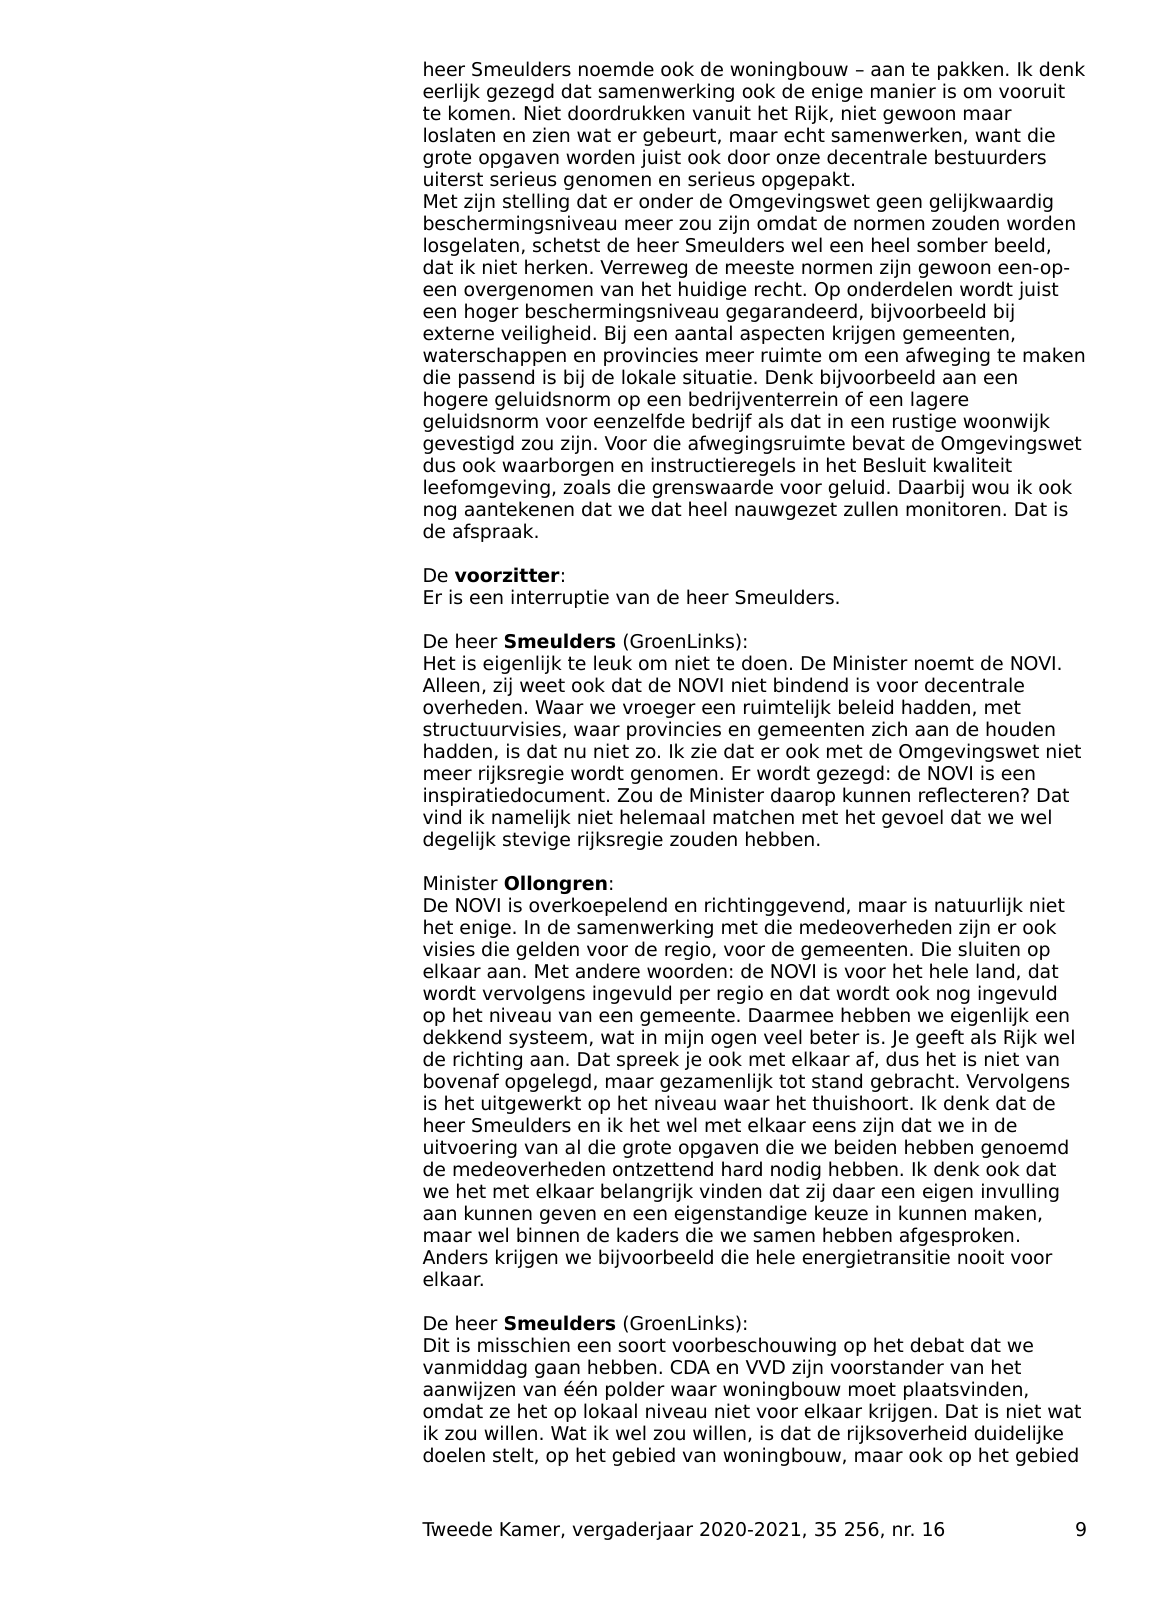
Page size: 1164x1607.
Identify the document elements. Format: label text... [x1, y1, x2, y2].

text Er is een interruptie van de heer Smeulders. [422, 587, 1087, 609]
text Dit is misschien een soort voorbeschouwing op het debat dat we vanmiddag gaan hebben. CDA en VVD zijn voorstander van het aanwijzen van één polder waar woningbouw moet plaatsvinden, omdat ze het op lokaal niveau niet voor elkaar krijgen. Dat is niet wat ik zou willen. Wat ik wel zou willen, is dat de rijksoverheid duidelijke doelen stelt, op het gebied van woningbouw, maar ook op het gebied [422, 1335, 1087, 1467]
text De heer Smeulders (GroenLinks): [422, 1313, 1087, 1335]
text Het is eigenlijk te leuk om niet te doen. De Minister noemt de NOVI. Alleen, zij weet ook dat de NOVI niet bindend is voor decentrale overheden. Waar we vroeger een ruimtelijk beleid hadden, met structuurvisies, waar provincies en gemeenten zich aan de houden hadden, is dat nu niet zo. Ik zie dat er ook met de Omgevingswet niet meer rijksregie wordt genomen. Er wordt gezegd: de NOVI is een inspiratiedocument. Zou de Minister daarop kunnen reflecteren? Dat vind ik namelijk niet helemaal matchen met het gevoel dat we wel degelijk stevige rijksregie zouden hebben. [422, 653, 1087, 851]
text De heer Smeulders (GroenLinks): [422, 631, 1087, 653]
text Minister Ollongren: [422, 873, 1087, 895]
text heer Smeulders noemde ook de woningbouw – aan te pakken. Ik denk eerlijk gezegd dat samenwerking ook de enige manier is om vooruit te komen. Niet doordrukken vanuit het Rijk, niet gewoon maar loslaten en zien wat er gebeurt, maar echt samenwerken, want die grote opgaven worden juist ook door onze decentrale bestuurders uiterst serieus genomen en serieus opgepakt. [422, 59, 1087, 191]
text Met zijn stelling dat er onder de Omgevingswet geen gelijkwaardig beschermingsniveau meer zou zijn omdat de normen zouden worden losgelaten, schetst de heer Smeulders wel een heel somber beeld, dat ik niet herken. Verreweg de meeste normen zijn gewoon een-op-een overgenomen van het huidige recht. Op onderdelen wordt juist een hoger beschermingsniveau gegarandeerd, bijvoorbeeld bij externe veiligheid. Bij een aantal aspecten krijgen gemeenten, waterschappen en provincies meer ruimte om een afweging te maken die passend is bij de lokale situatie. Denk bijvoorbeeld aan een hogere geluidsnorm op een bedrijventerrein of een lagere geluidsnorm voor eenzelfde bedrijf als dat in een rustige woonwijk gevestigd zou zijn. Voor die afwegingsruimte bevat de Omgevingswet dus ook waarborgen en instructieregels in het Besluit kwaliteit leefomgeving, zoals die grenswaarde voor geluid. Daarbij wou ik ook nog aantekenen dat we dat heel nauwgezet zullen monitoren. Dat is de afspraak. [422, 191, 1087, 543]
text De NOVI is overkoepelend en richtinggevend, maar is natuurlijk niet het enige. In de samenwerking met die medeoverheden zijn er ook visies die gelden voor de regio, voor de gemeenten. Die sluiten op elkaar aan. Met andere woorden: de NOVI is voor het hele land, dat wordt vervolgens ingevuld per regio en dat wordt ook nog ingevuld op het niveau van een gemeente. Daarmee hebben we eigenlijk een dekkend systeem, wat in mijn ogen veel beter is. Je geeft als Rijk wel de richting aan. Dat spreek je ook met elkaar af, dus het is niet van bovenaf opgelegd, maar gezamenlijk tot stand gebracht. Vervolgens is het uitgewerkt op het niveau waar het thuishoort. Ik denk dat de heer Smeulders en ik het wel met elkaar eens zijn dat we in de uitvoering van al die grote opgaven die we beiden hebben genoemd de medeoverheden ontzettend hard nodig hebben. Ik denk ook dat we het met elkaar belangrijk vinden dat zij daar een eigen invulling aan kunnen geven en een eigenstandige keuze in kunnen maken, maar wel binnen de kaders die we samen hebben afgesproken. Anders krijgen we bijvoorbeeld die hele energietransitie nooit voor elkaar. [422, 895, 1087, 1291]
text De voorzitter: [422, 565, 1087, 587]
